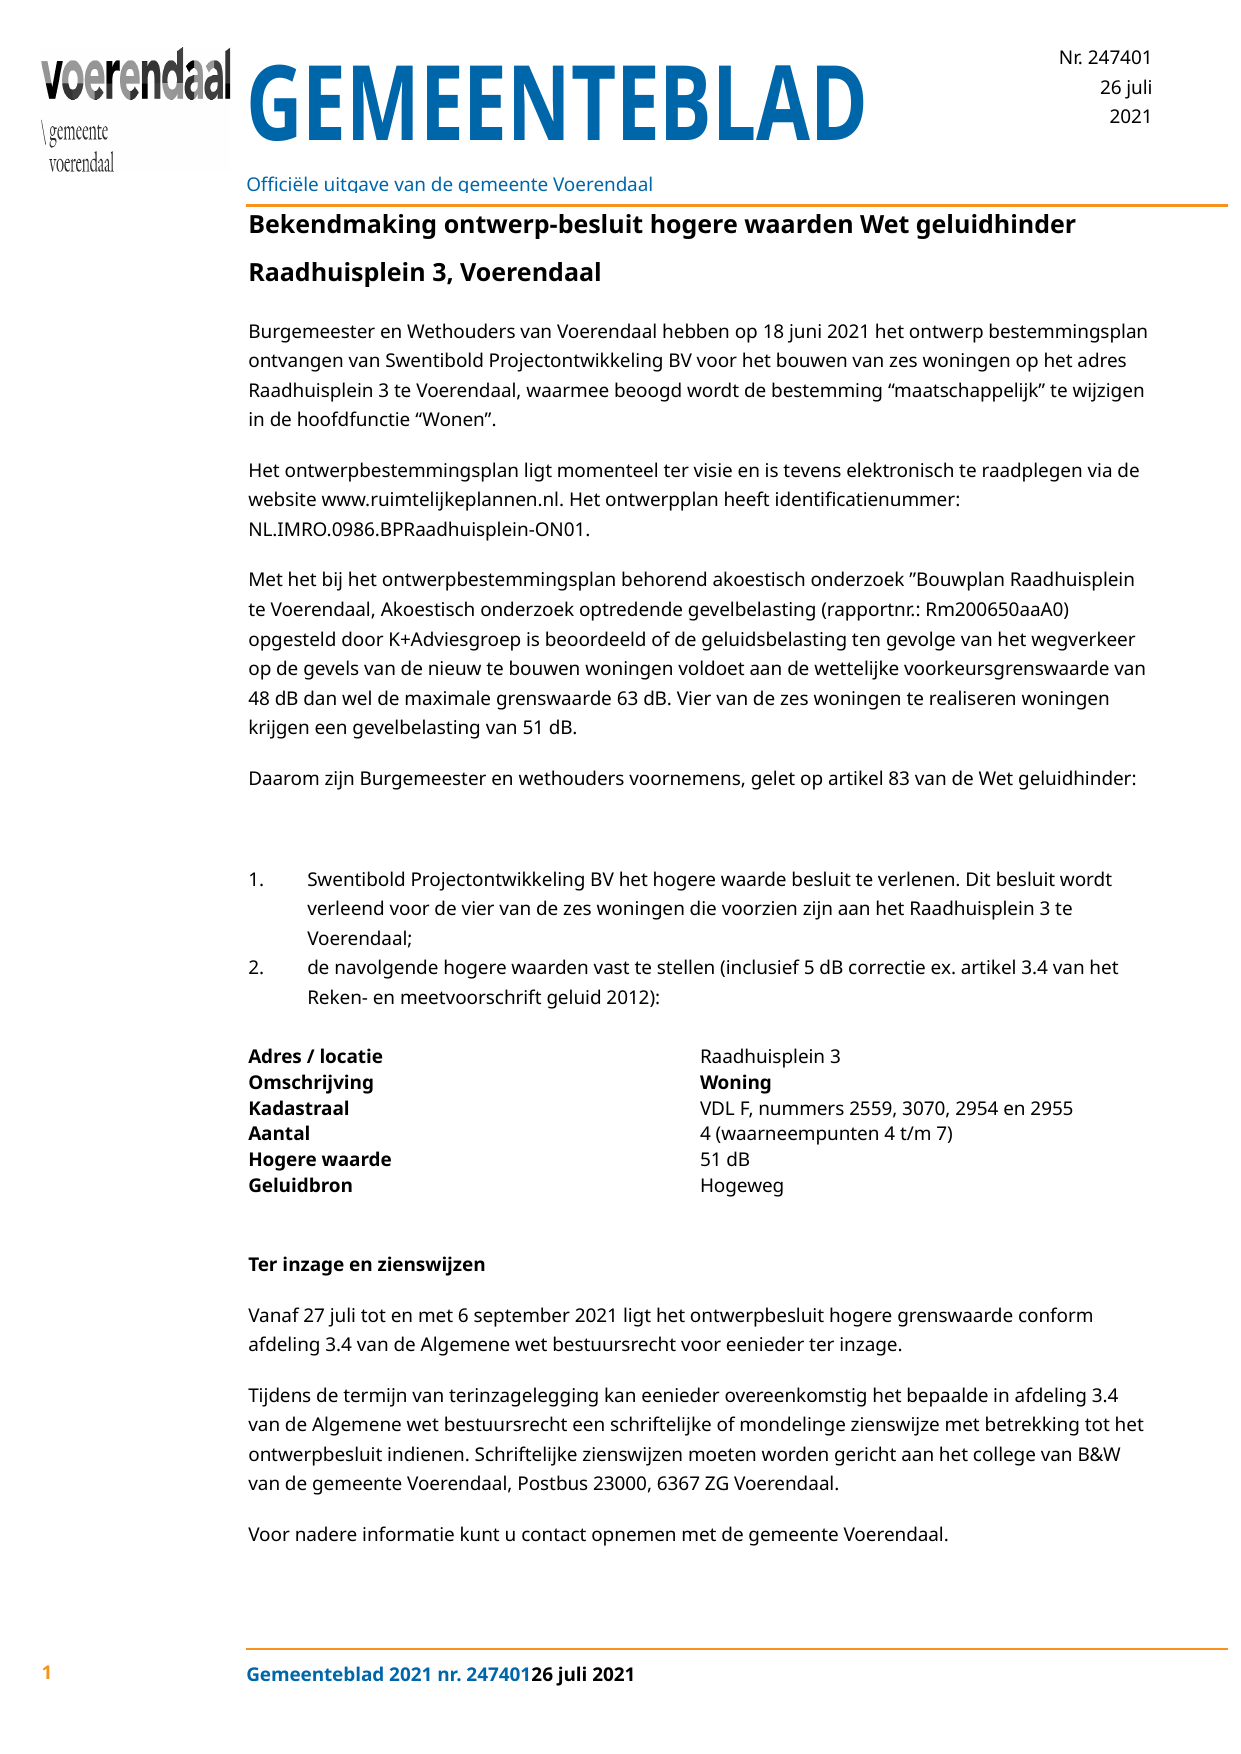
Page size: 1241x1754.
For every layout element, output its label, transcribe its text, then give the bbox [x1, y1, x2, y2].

table_cell 51 dB [700, 1146, 1152, 1172]
text Ter inzage en zienswijzen [248, 1251, 1152, 1277]
text Met het bij het ontwerpbestemmingsplan behorend akoestisch onderzoek ”Bouwplan Raadhuisplein te Voerendaal, Akoestisch onderzoek optredende gevelbelasting (rapportnr.: Rm200650aaA0) opgesteld door K+Adviesgroep is beoordeeld of de geluidsbelasting ten gevolge van het wegverkeer op de gevels van de nieuw te bouwen woningen voldoet aan de wettelijke voorkeursgrenswaarde van 48 dB dan wel de maximale grenswaarde 63 dB. Vier van de zes woningen te realiseren woningen krijgen een gevelbelasting van 51 dB. [248, 567, 1152, 740]
table_cell Kadastraal [248, 1095, 700, 1121]
text Tijdens de termijn van terinzagelegging kan eenieder overeenkomstig het bepaalde in afdeling 3.4 van de Algemene wet bestuursrecht een schriftelijke of mondelinge zienswijze met betrekking tot het ontwerpbesluit indienen. Schriftelijke zienswijzen moeten worden gericht aan het college van B&W van de gemeente Voerendaal, Postbus 23000, 6367 ZG Voerendaal. [248, 1382, 1152, 1496]
text Daarom zijn Burgemeester en wethouders voornemens, gelet op artikel 83 van de Wet geluidhinder: [248, 765, 1152, 791]
text Het ontwerpbestemmingsplan ligt momenteel ter visie en is tevens elektronisch te raadplegen via de website www.ruimtelijkeplannen.nl. Het ontwerpplan heeft identificatienummer: NL.IMRO.0986.BPRaadhuisplein-ON01. [248, 457, 1152, 542]
table_header Adres / locatie [248, 1044, 700, 1069]
picture [41, 47, 231, 172]
text Vanaf 27 juli tot en met 6 september 2021 ligt het ontwerpbesluit hogere grenswaarde conform afdeling 3.4 van de Algemene wet bestuursrecht voor eenieder ter inzage. [248, 1302, 1152, 1357]
text Burgemeester en Wethouders van Voerendaal hebben op 18 juni 2021 het ontwerp bestemmingsplan ontvangen van Swentibold Projectontwikkeling BV voor het bouwen van zes woningen op het adres Raadhuisplein 3 te Voerendaal, waarmee beoogd wordt de bestemming “maatschappelijk” te wijzigen in de hoofdfunctie “Wonen”. [248, 318, 1152, 432]
table_cell Woning [700, 1069, 1152, 1095]
table_cell Geluidbron [248, 1172, 700, 1198]
list Swentibold Projectontwikkeling BV het hogere waarde besluit te verlenen. Dit besluit wordt verleend voor de vier van de zes woningen die voorzien zijn aan het Raadhuisplein 3 te Voerendaal; [248, 866, 1152, 951]
table_cell 4 (waarneempunten 4 t/m 7) [700, 1121, 1152, 1146]
text Voor nadere informatie kunt u contact opnemen met de gemeente Voerendaal. [248, 1521, 1152, 1547]
table_cell Hogeweg [700, 1172, 1152, 1198]
table_cell VDL F, nummers 2559, 3070, 2954 en 2955 [700, 1095, 1152, 1121]
table_header Raadhuisplein 3 [700, 1044, 1152, 1069]
table_cell Omschrijving [248, 1069, 700, 1095]
text Bekendmaking ontwerp-besluit hogere waarden Wet geluidhinder Raadhuisplein 3, Voerendaal [248, 207, 1152, 288]
list de navolgende hogere waarden vast te stellen (inclusief 5 dB correctie ex. artikel 3.4 van het Reken- en meetvoorschrift geluid 2012): [248, 954, 1152, 1010]
table_cell Hogere waarde [248, 1146, 700, 1172]
table_cell Aantal [248, 1121, 700, 1146]
